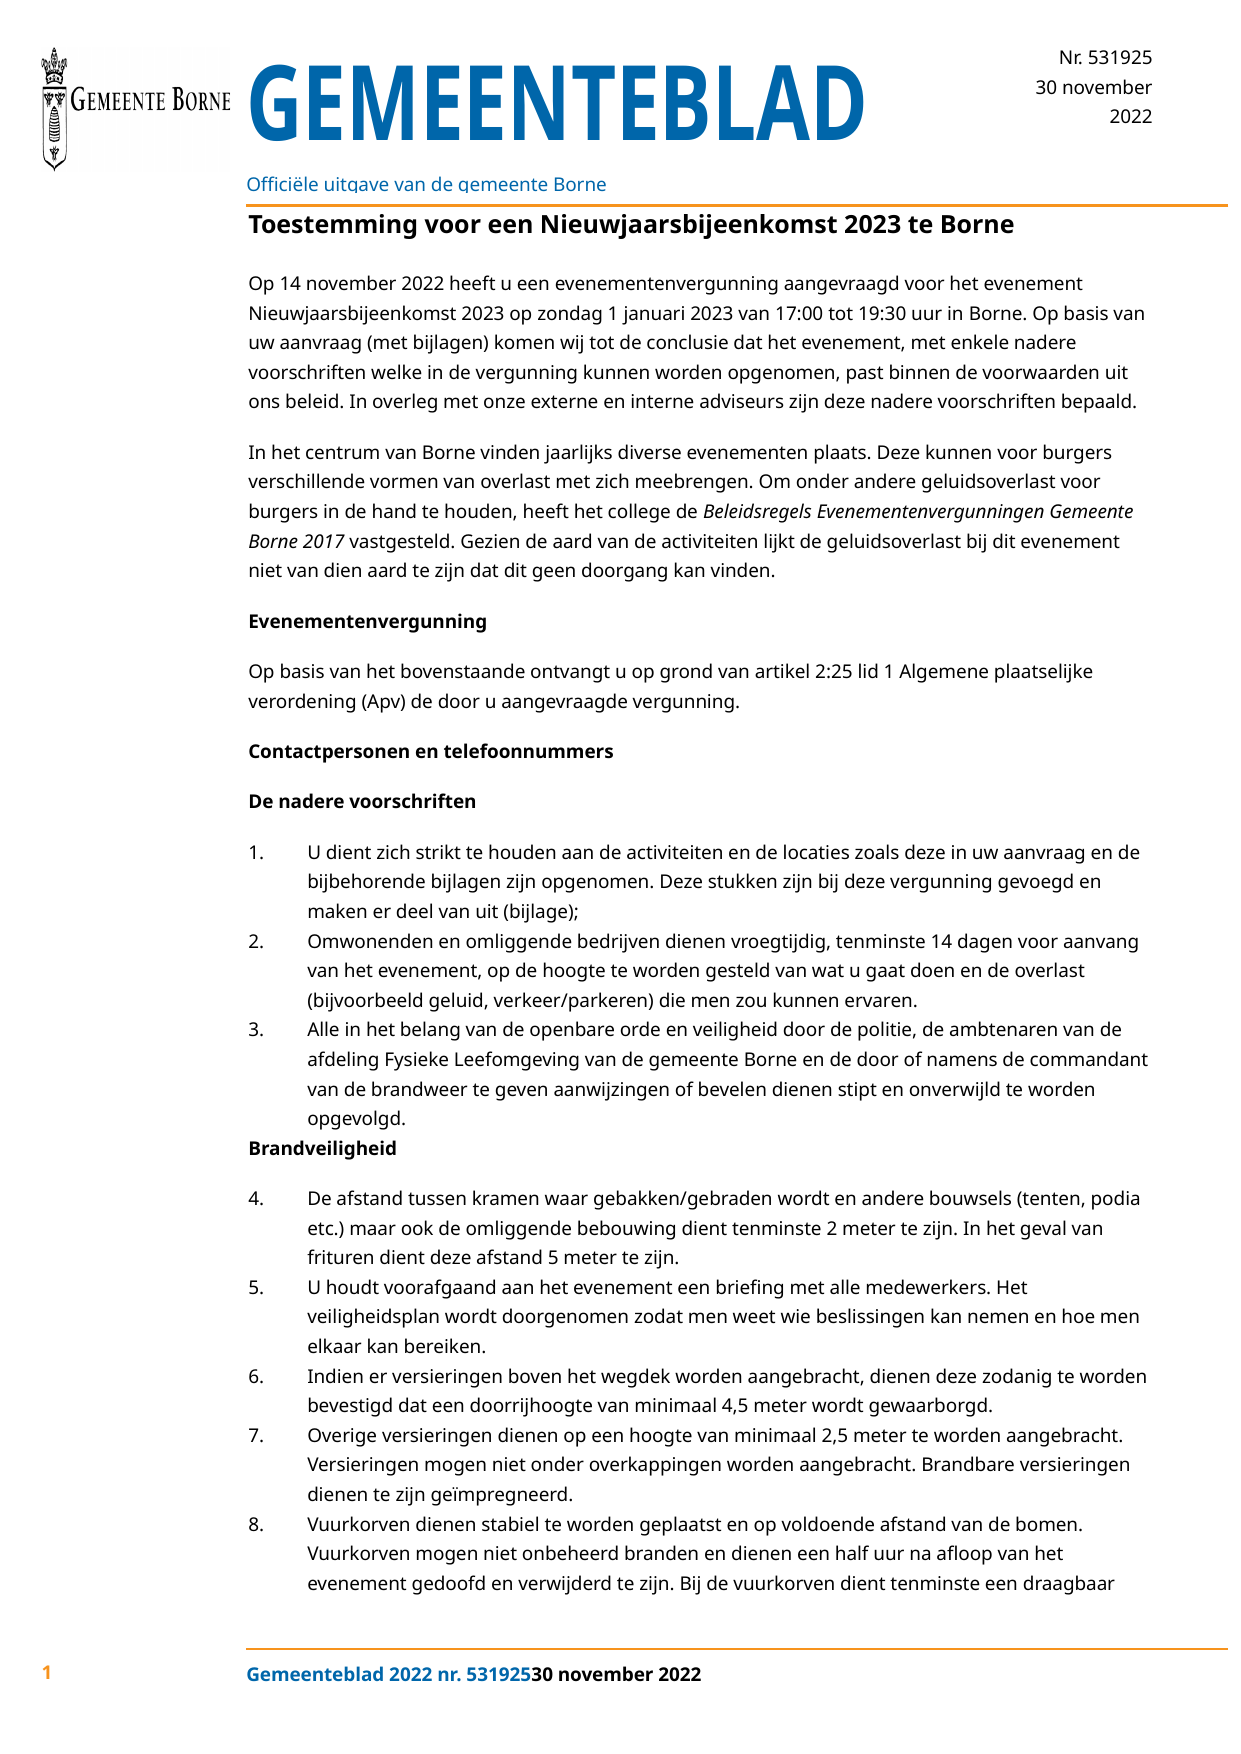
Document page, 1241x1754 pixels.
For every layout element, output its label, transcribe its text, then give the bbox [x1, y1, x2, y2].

picture [41, 47, 231, 172]
list Indien er versieringen boven het wegdek worden aangebracht, dienen deze zodanig te worden bevestigd dat een doorrijhoogte van minimaal 4,5 meter wordt gewaarborgd. [248, 1363, 1152, 1418]
text Contactpersonen en telefoonnummers [248, 738, 1152, 764]
list Alle in het belang van de openbare orde en veiligheid door de politie, de ambtenaren van de afdeling Fysieke Leefomgeving van de gemeente Borne en de door of namens de commandant van de brandweer te geven aanwijzingen of bevelen dienen stipt en onverwijld te worden opgevolgd. [248, 1017, 1152, 1131]
text Op basis van het bovenstaande ontvangt u op grond van artikel 2:25 lid 1 Algemene plaatselijke verordening (Apv) de door u aangevraagde vergunning. [248, 658, 1152, 713]
text Evenementenvergunning [248, 608, 1152, 633]
list U dient zich strikt te houden aan de activiteiten en de locaties zoals deze in uw aanvraag en de bijbehorende bijlagen zijn opgenomen. Deze stukken zijn bij deze vergunning gevoegd en maken er deel van uit (bijlage); [248, 839, 1152, 924]
list Omwonenden en omliggende bedrijven dienen vroegtijdig, tenminste 14 dagen voor aanvang van het evenement, op de hoogte te worden gesteld van wat u gaat doen en de overlast (bijvoorbeeld geluid, verkeer/parkeren) die men zou kunnen ervaren. [248, 928, 1152, 1013]
list De afstand tussen kramen waar gebakken/gebraden wordt en andere bouwsels (tenten, podia etc.) maar ook de omliggende bebouwing dient tenminste 2 meter te zijn. In het geval van frituren dient deze afstand 5 meter te zijn. [248, 1185, 1152, 1270]
text Op 14 november 2022 heeft u een evenementenvergunning aangevraagd voor het evenement Nieuwjaarsbijeenkomst 2023 op zondag 1 januari 2023 van 17:00 tot 19:30 uur in Borne. Op basis van uw aanvraag (met bijlagen) komen wij tot de conclusie dat het evenement, met enkele nadere voorschriften welke in de vergunning kunnen worden opgenomen, past binnen de voorwaarden uit ons beleid. In overleg met onze externe en interne adviseurs zijn deze nadere voorschriften bepaald. [248, 270, 1152, 414]
text In het centrum van Borne vinden jaarlijks diverse evenementen plaats. Deze kunnen voor burgers verschillende vormen van overlast met zich meebrengen. Om onder andere geluidsoverlast voor burgers in de hand te houden, heeft het college de Beleidsregels Evenementenvergunningen Gemeente Borne 2017 vastgesteld. Gezien de aard van de activiteiten lijkt de geluidsoverlast bij dit evenement niet van dien aard te zijn dat dit geen doorgang kan vinden. [248, 439, 1152, 583]
text De nadere voorschriften [248, 789, 1152, 814]
list Overige versieringen dienen op een hoogte van minimaal 2,5 meter te worden aangebracht. Versieringen mogen niet onder overkappingen worden aangebracht. Brandbare versieringen dienen te zijn geïmpregneerd. [248, 1422, 1152, 1507]
list Vuurkorven dienen stabiel te worden geplaatst en op voldoende afstand van de bomen. Vuurkorven mogen niet onbeheerd branden en dienen een half uur na afloop van het evenement gedoofd en verwijderd te zijn. Bij de vuurkorven dient tenminste een draagbaar [248, 1511, 1152, 1596]
list U houdt voorafgaand aan het evenement een briefing met alle medewerkers. Het veiligheidsplan wordt doorgenomen zodat men weet wie beslissingen kan nemen en hoe men elkaar kan bereiken. [248, 1274, 1152, 1359]
text Toestemming voor een Nieuwjaarsbijeenkomst 2023 te Borne [248, 207, 1152, 241]
text Brandveiligheid [248, 1135, 1152, 1161]
